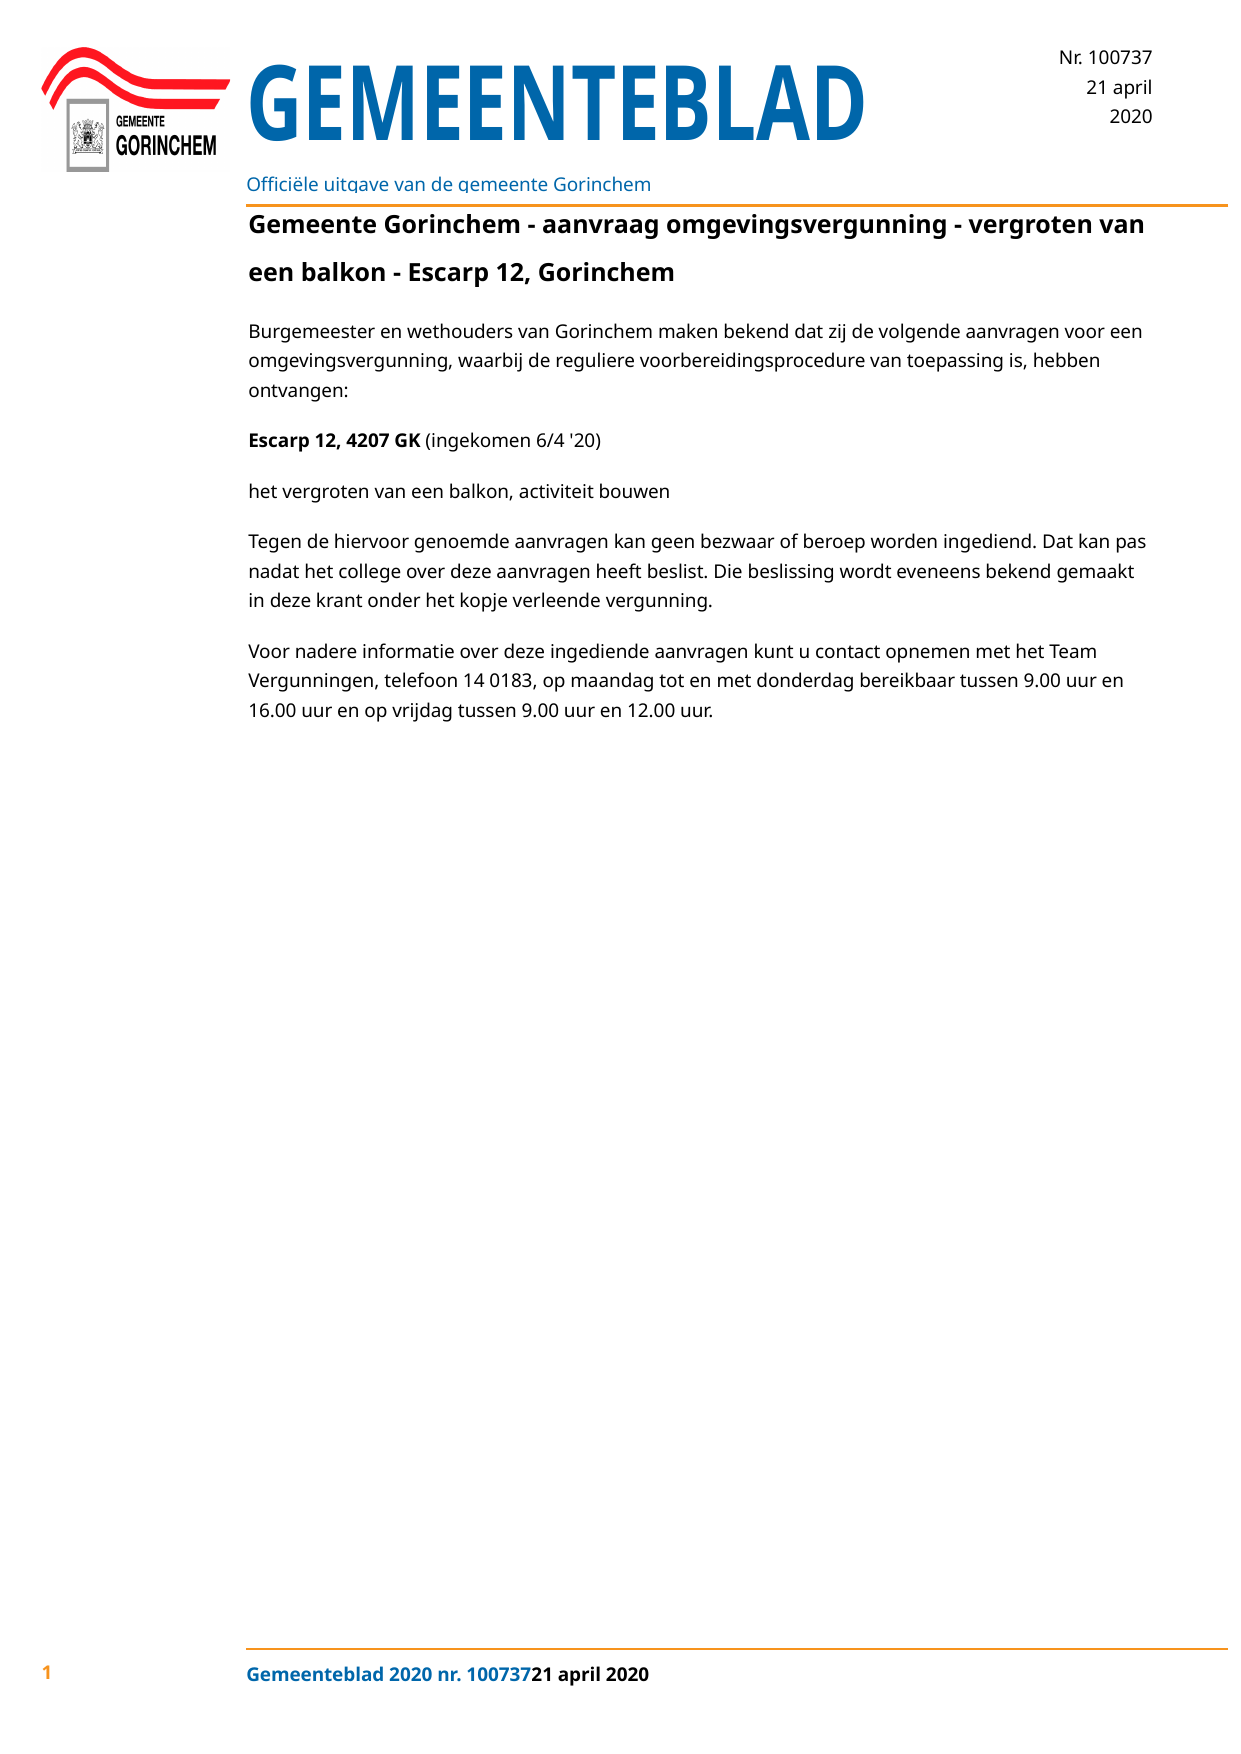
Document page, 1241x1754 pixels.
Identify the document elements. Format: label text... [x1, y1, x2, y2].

text Gemeente Gorinchem - aanvraag omgevingsvergunning - vergroten van een balkon - Escarp 12, Gorinchem [248, 207, 1152, 288]
text Escarp 12, 4207 GK (ingekomen 6/4 '20) [248, 427, 1152, 453]
text Burgemeester en wethouders van Gorinchem maken bekend dat zij de volgende aanvragen voor een omgevingsvergunning, waarbij de reguliere voorbereidingsprocedure van toepassing is, hebben ontvangen: [248, 318, 1152, 403]
text Voor nadere informatie over deze ingediende aanvragen kunt u contact opnemen met het Team Vergunningen, telefoon 14 0183, op maandag tot en met donderdag bereikbaar tussen 9.00 uur en 16.00 uur en op vrijdag tussen 9.00 uur en 12.00 uur. [248, 638, 1152, 723]
text Tegen de hiervoor genoemde aanvragen kan geen bezwaar of beroep worden ingediend. Dat kan pas nadat het college over deze aanvragen heeft beslist. Die beslissing wordt eveneens bekend gemaakt in deze krant onder het kopje verleende vergunning. [248, 528, 1152, 613]
picture [41, 47, 231, 172]
text het vergroten van een balkon, activiteit bouwen [248, 478, 1152, 504]
